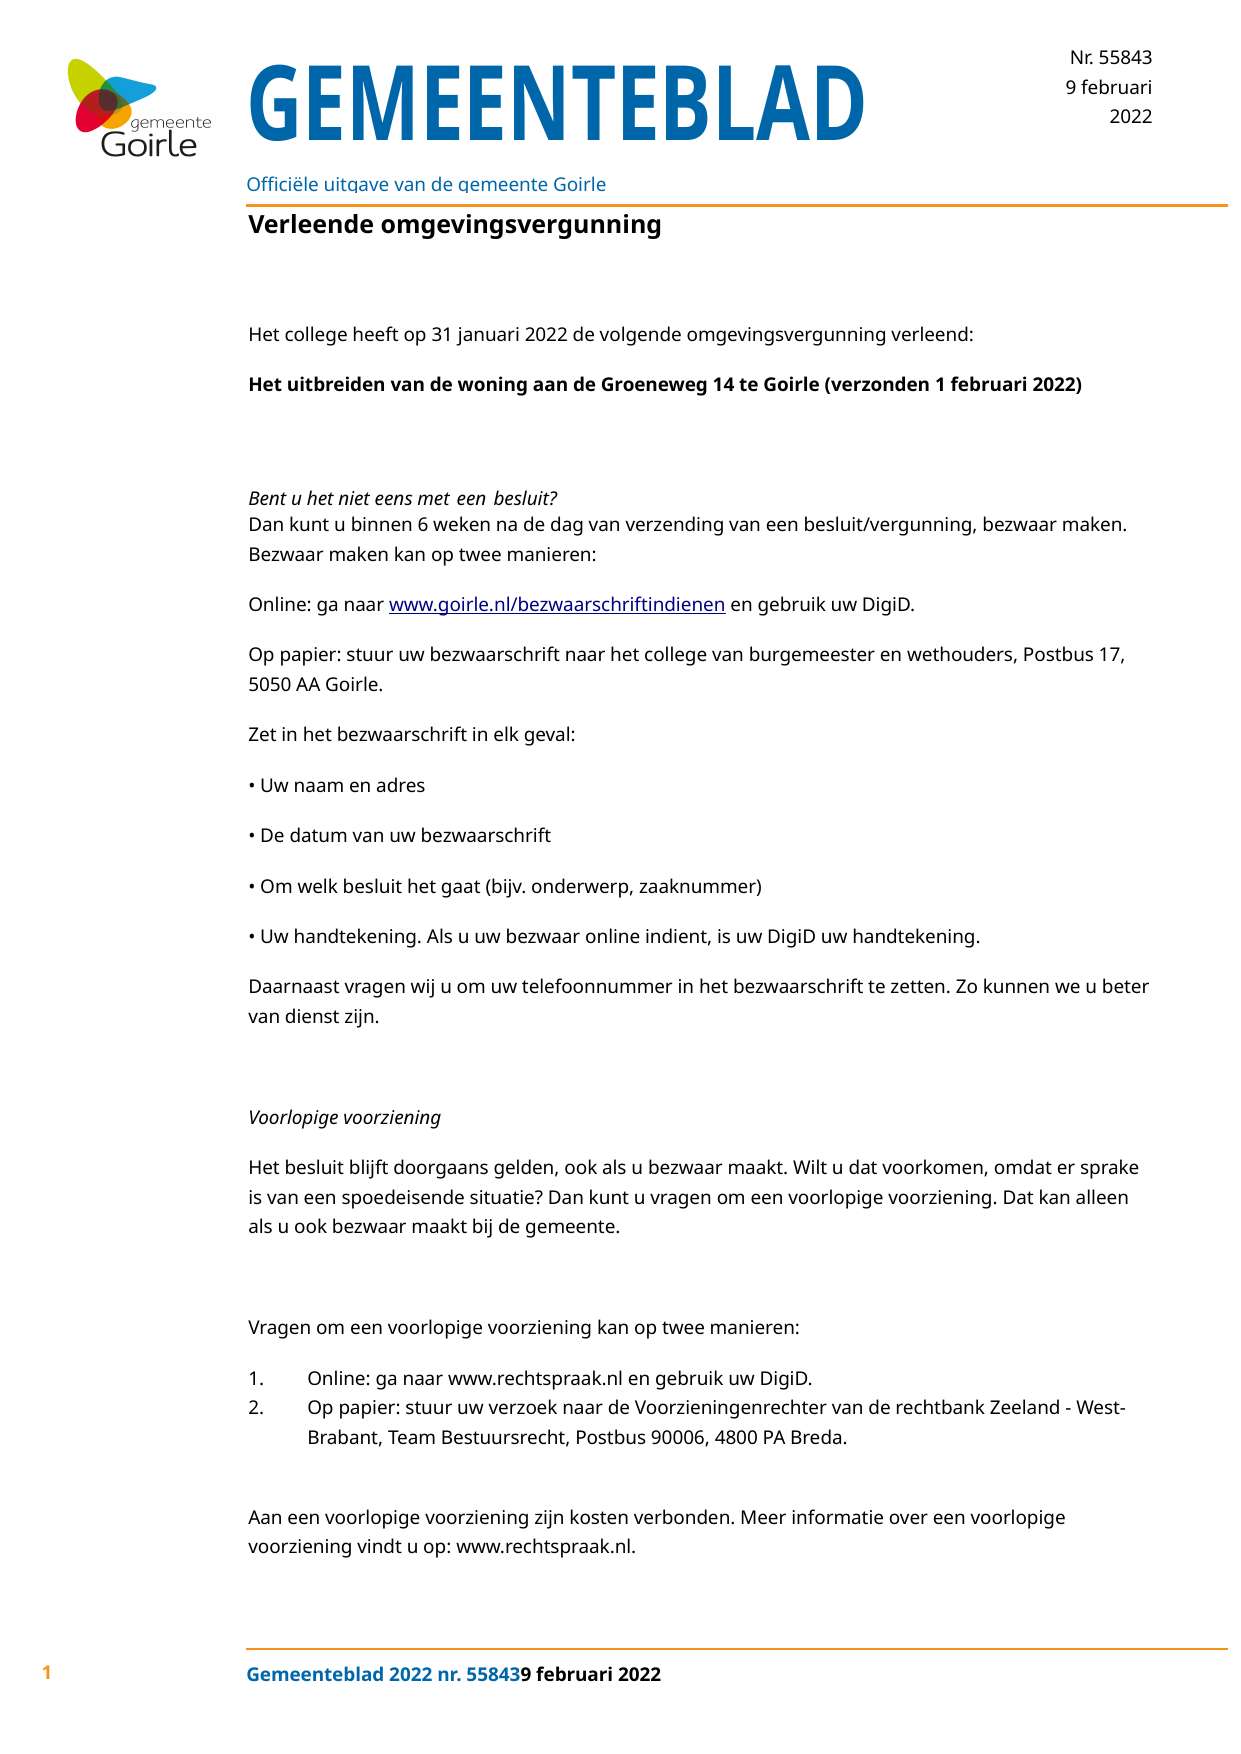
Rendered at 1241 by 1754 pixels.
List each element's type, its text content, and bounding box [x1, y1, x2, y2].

text Vragen om een voorlopige voorziening kan op twee manieren: [248, 1314, 1152, 1340]
text Het uitbreiden van de woning aan de Groeneweg 14 te Goirle (verzonden 1 februari 2022) [248, 371, 1152, 397]
text Het besluit blijft doorgaans gelden, ook als u bezwaar maakt. Wilt u dat voorkomen, omdat er sprake is van een spoedeisende situatie? Dan kunt u vragen om een voorlopige voorziening. Dat kan alleen als u ook bezwaar maakt bij de gemeente. [248, 1154, 1152, 1239]
text • Uw naam en adres [248, 772, 1152, 798]
text Verleende omgevingsvergunning [248, 207, 1152, 241]
text Het college heeft op 31 januari 2022 de volgende omgevingsvergunning verleend: [248, 321, 1152, 346]
text Zet in het bezwaarschrift in elk geval: [248, 722, 1152, 747]
picture [41, 47, 231, 172]
text Op papier: stuur uw bezwaarschrift naar het college van burgemeester en wethouders, Postbus 17, 5050 AA Goirle. [248, 642, 1152, 697]
text • Om welk besluit het gaat (bijv. onderwerp, zaaknummer) [248, 873, 1152, 899]
text Aan een voorlopige voorziening zijn kosten verbonden. Meer informatie over een voorlopige voorziening vindt u op: www.rechtspraak.nl. [248, 1504, 1152, 1559]
text • Uw handtekening. Als u uw bezwaar online indient, is uw DigiD uw handtekening. [248, 923, 1152, 949]
text Daarnaast vragen wij u om uw telefoonnummer in het bezwaarschrift te zetten. Zo kunnen we u beter van dienst zijn. [248, 974, 1152, 1029]
list Online: ga naar www.rechtspraak.nl en gebruik uw DigiD. [248, 1365, 1152, 1391]
list Op papier: stuur uw verzoek naar de Voorzieningenrechter van de rechtbank Zeeland - West-Brabant, Team Bestuursrecht, Postbus 90006, 4800 PA Breda. [248, 1394, 1152, 1450]
text Dan kunt u binnen 6 weken na de dag van verzending van een besluit/vergunning, bezwaar maken. Bezwaar maken kan op twee manieren: [248, 511, 1152, 567]
text Bent u het niet eens met een besluit? [248, 486, 1152, 511]
text Online: ga naar www.goirle.nl/bezwaarschriftindienen en gebruik uw DigiD. [248, 591, 1152, 617]
text Voorlopige voorziening [248, 1104, 1152, 1130]
text • De datum van uw bezwaarschrift [248, 822, 1152, 848]
